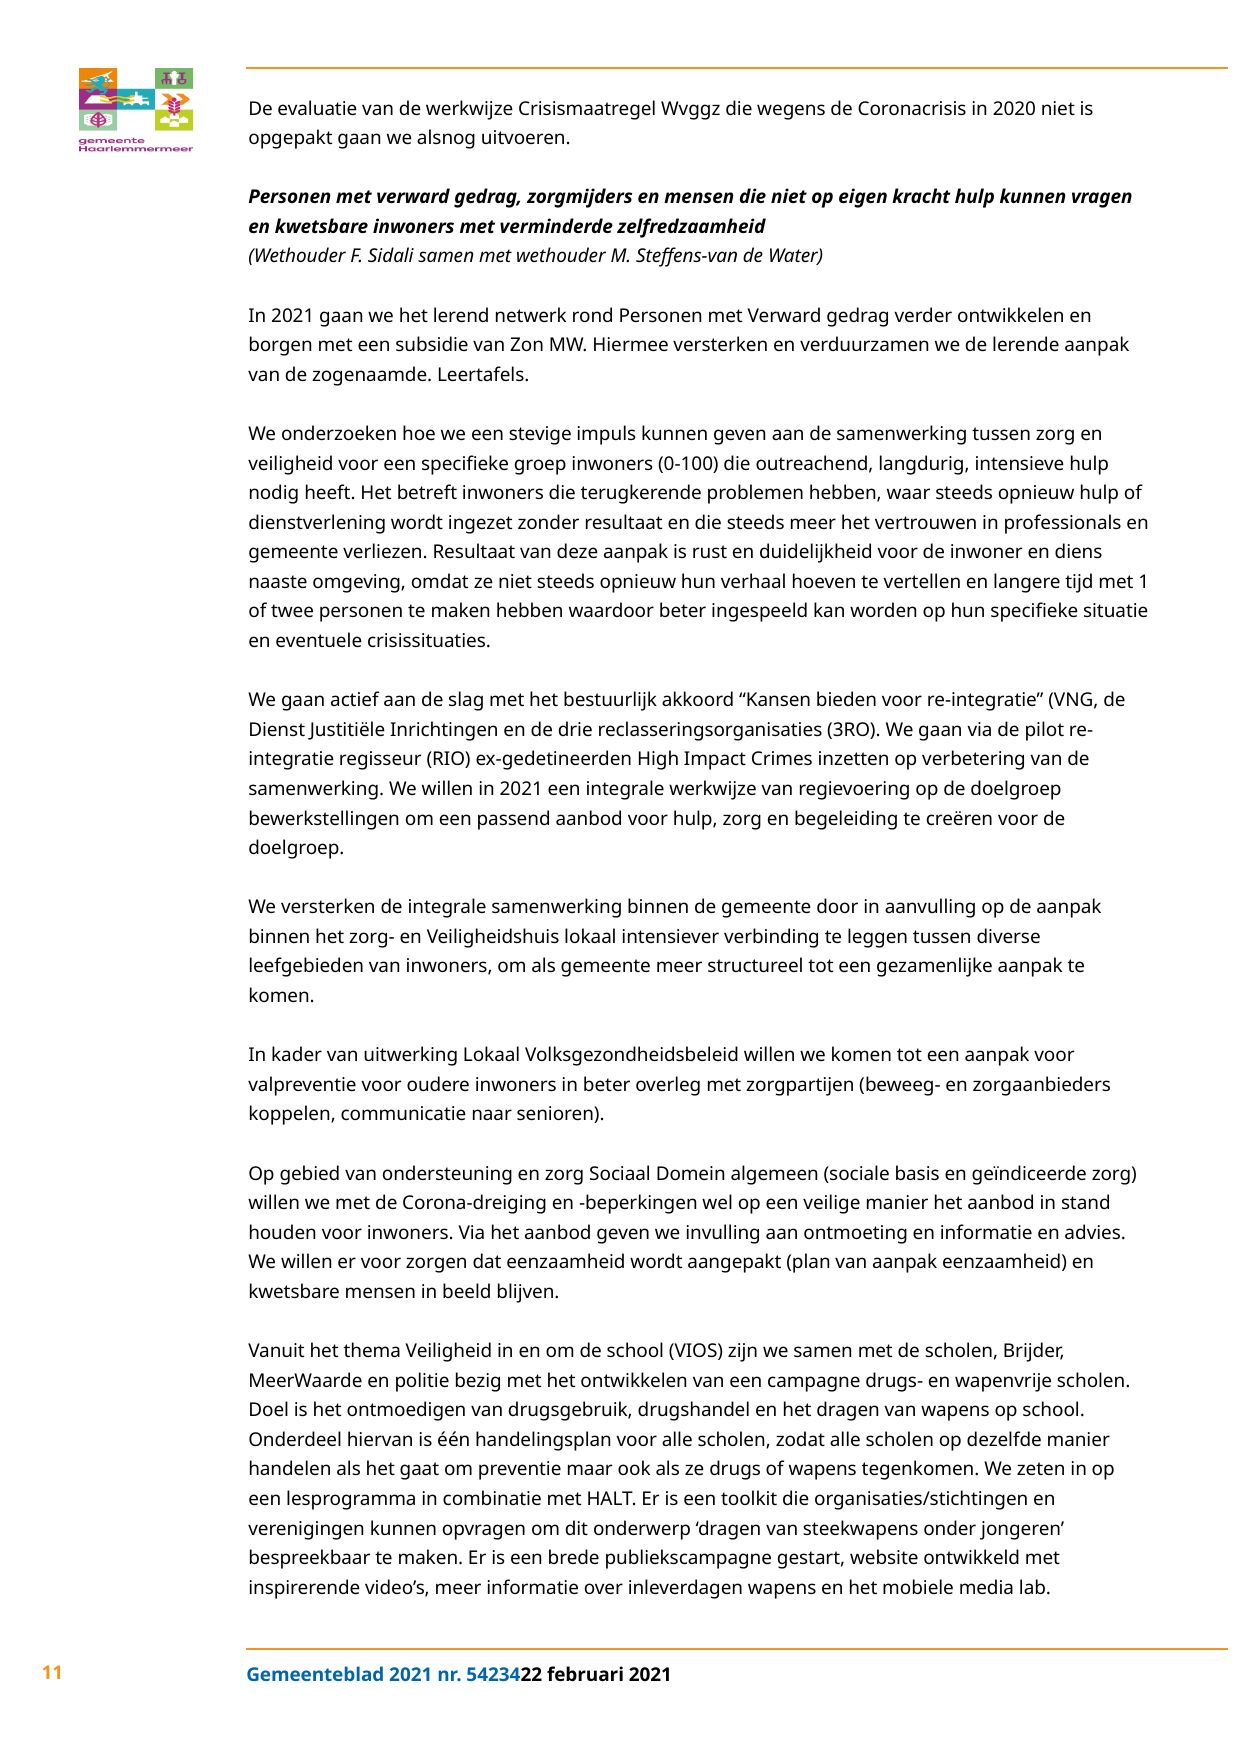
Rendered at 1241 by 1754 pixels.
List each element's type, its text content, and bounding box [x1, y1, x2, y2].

text Op gebied van ondersteuning en zorg Sociaal Domein algemeen (sociale basis en geïndiceerde zorg) willen we met de Corona-dreiging en -beperkingen wel op een veilige manier het aanbod in stand houden voor inwoners. Via het aanbod geven we invulling aan ontmoeting en informatie en advies. We willen er voor zorgen dat eenzaamheid wordt aangepakt (plan van aanpak eenzaamheid) en kwetsbare mensen in beeld blijven. [248, 1160, 1152, 1304]
text We onderzoeken hoe we een stevige impuls kunnen geven aan de samenwerking tussen zorg en veiligheid voor een specifieke groep inwoners (0-100) die outreachend, langdurig, intensieve hulp nodig heeft. Het betreft inwoners die terugkerende problemen hebben, waar steeds opnieuw hulp of dienstverlening wordt ingezet zonder resultaat en die steeds meer het vertrouwen in professionals en gemeente verliezen. Resultaat van deze aanpak is rust en duidelijkheid voor de inwoner en diens naaste omgeving, omdat ze niet steeds opnieuw hun verhaal hoeven te vertellen en langere tijd met 1 of twee personen te maken hebben waardoor beter ingespeeld kan worden op hun specifieke situatie en eventuele crisissituaties. [248, 420, 1152, 653]
picture [41, 47, 231, 172]
text Vanuit het thema Veiligheid in en om de school (VIOS) zijn we samen met de scholen, Brijder, MeerWaarde en politie bezig met het ontwikkelen van een campagne drugs- en wapenvrije scholen. Doel is het ontmoedigen van drugsgebruik, drugshandel en het dragen van wapens op school. Onderdeel hiervan is één handelingsplan voor alle scholen, zodat alle scholen op dezelfde manier handelen als het gaat om preventie maar ook als ze drugs of wapens tegenkomen. We zeten in op een lesprogramma in combinatie met HALT. Er is een toolkit die organisaties/stichtingen en verenigingen kunnen opvragen om dit onderwerp ‘dragen van steekwapens onder jongeren’ bespreekbaar te maken. Er is een brede publiekscampagne gestart, website ontwikkeld met inspirerende video’s, meer informatie over inleverdagen wapens en het mobiele media lab. [248, 1337, 1152, 1600]
text (Wethouder F. Sidali samen met wethouder M. Steffens-van de Water) [248, 243, 1152, 268]
text In 2021 gaan we het lerend netwerk rond Personen met Verward gedrag verder ontwikkelen en borgen met een subsidie van Zon MW. Hiermee versterken en verduurzamen we de lerende aanpak van de zogenaamde. Leertafels. [248, 302, 1152, 387]
text In kader van uitwerking Lokaal Volksgezondheidsbeleid willen we komen tot een aanpak voor valpreventie voor oudere inwoners in beter overleg met zorgpartijen (beweeg- en zorgaanbieders koppelen, communicatie naar senioren). [248, 1041, 1152, 1126]
text Personen met verward gedrag, zorgmijders en mensen die niet op eigen kracht hulp kunnen vragen en kwetsbare inwoners met verminderde zelfredzaamheid [248, 183, 1152, 239]
text We gaan actief aan de slag met het bestuurlijk akkoord “Kansen bieden voor re-integratie” (VNG, de Dienst Justitiële Inrichtingen en de drie reclasseringsorganisaties (3RO). We gaan via de pilot re-integratie regisseur (RIO) ex-gedetineerden High Impact Crimes inzetten op verbetering van de samenwerking. We willen in 2021 een integrale werkwijze van regievoering op de doelgroep bewerkstellingen om een passend aanbod voor hulp, zorg en begeleiding te creëren voor de doelgroep. [248, 686, 1152, 860]
text We versterken de integrale samenwerking binnen de gemeente door in aanvulling op de aanpak binnen het zorg- en Veiligheidshuis lokaal intensiever verbinding te leggen tussen diverse leefgebieden van inwoners, om als gemeente meer structureel tot een gezamenlijke aanpak te komen. [248, 893, 1152, 1008]
text De evaluatie van de werkwijze Crisismaatregel Wvggz die wegens de Coronacrisis in 2020 niet is opgepakt gaan we alsnog uitvoeren. [248, 95, 1152, 150]
